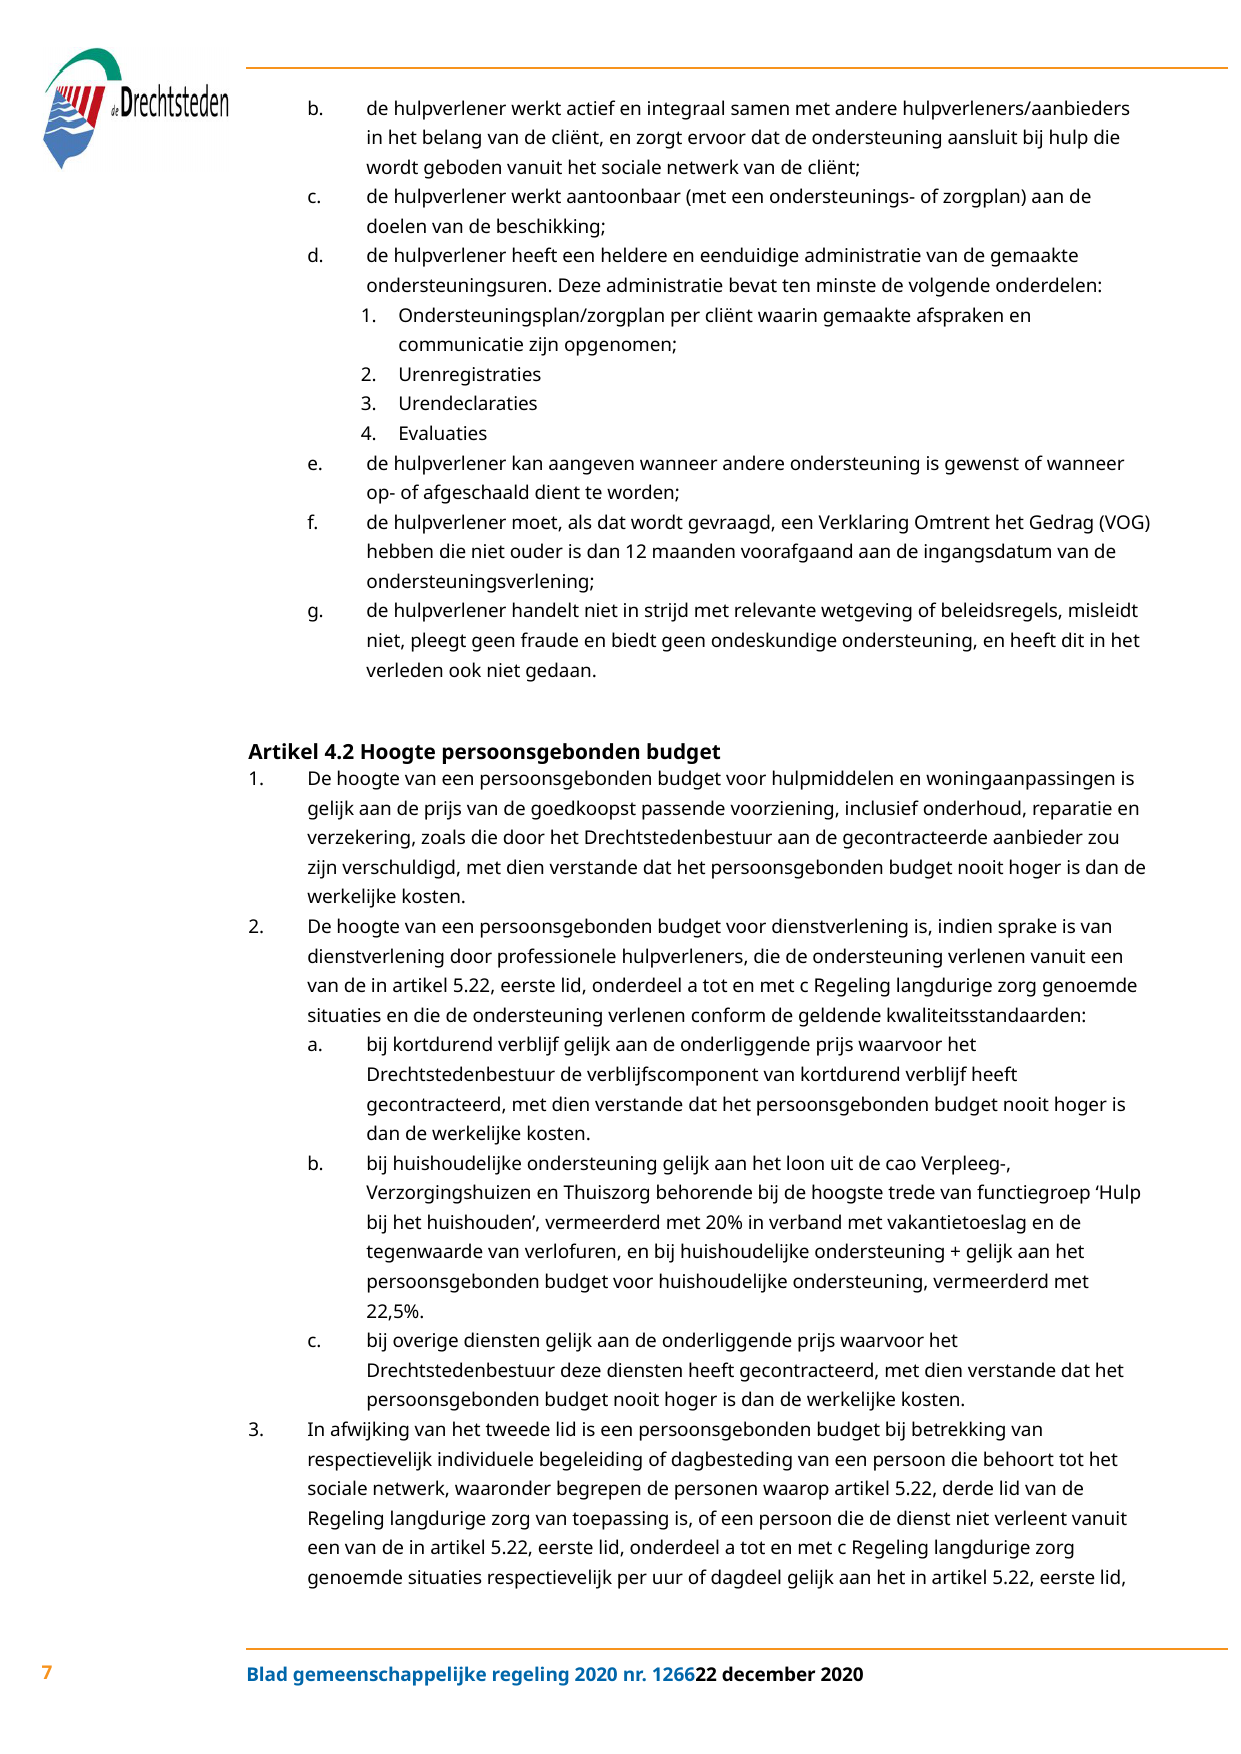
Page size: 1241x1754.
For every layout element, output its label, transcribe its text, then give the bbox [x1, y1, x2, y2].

list de hulpverlener heeft een heldere en eenduidige administratie van de gemaakte ondersteuningsuren. Deze administratie bevat ten minste de volgende onderdelen: [307, 243, 1152, 298]
list Evaluaties [361, 420, 1152, 446]
list Urenregistraties [361, 361, 1152, 387]
list bij kortdurend verblijf gelijk aan de onderliggende prijs waarvoor het Drechtstedenbestuur de verblijfscomponent van kortdurend verblijf heeft gecontracteerd, met dien verstande dat het persoonsgebonden budget nooit hoger is dan de werkelijke kosten. [307, 1032, 1152, 1146]
list De hoogte van een persoonsgebonden budget voor dienstverlening is, indien sprake is van dienstverlening door professionele hulpverleners, die de ondersteuning verlenen vanuit een van de in artikel 5.22, eerste lid, onderdeel a tot en met c Regeling langdurige zorg genoemde situaties en die de ondersteuning verlenen conform de geldende kwaliteitsstandaarden: [248, 913, 1152, 1028]
list de hulpverlener werkt aantoonbaar (met een ondersteunings- of zorgplan) aan de doelen van de beschikking; [307, 183, 1152, 239]
list In afwijking van het tweede lid is een persoonsgebonden budget bij betrekking van respectievelijk individuele begeleiding of dagbesteding van een persoon die behoort tot het sociale netwerk, waaronder begrepen de personen waarop artikel 5.22, derde lid van de Regeling langdurige zorg van toepassing is, of een persoon die de dienst niet verleent vanuit een van de in artikel 5.22, eerste lid, onderdeel a tot en met c Regeling langdurige zorg genoemde situaties respectievelijk per uur of dagdeel gelijk aan het in artikel 5.22, eerste lid, [248, 1416, 1152, 1590]
list bij overige diensten gelijk aan de onderliggende prijs waarvoor het Drechtstedenbestuur deze diensten heeft gecontracteerd, met dien verstande dat het persoonsgebonden budget nooit hoger is dan de werkelijke kosten. [307, 1327, 1152, 1412]
list de hulpverlener kan aangeven wanneer andere ondersteuning is gewenst of wanneer op- of afgeschaald dient te worden; [307, 450, 1152, 505]
text Artikel 4.2 Hoogte persoonsgebonden budget [248, 737, 1152, 765]
picture [41, 47, 231, 172]
list bij huishoudelijke ondersteuning gelijk aan het loon uit de cao Verpleeg-, Verzorgingshuizen en Thuiszorg behorende bij de hoogste trede van functiegroep ‘Hulp bij het huishouden’, vermeerderd met 20% in verband met vakantietoeslag en de tegenwaarde van verlofuren, en bij huishoudelijke ondersteuning + gelijk aan het persoonsgebonden budget voor huishoudelijke ondersteuning, vermeerderd met 22,5%. [307, 1150, 1152, 1323]
list de hulpverlener handelt niet in strijd met relevante wetgeving of beleidsregels, misleidt niet, pleegt geen fraude en biedt geen ondeskundige ondersteuning, en heeft dit in het verleden ook niet gedaan. [307, 598, 1152, 683]
list de hulpverlener moet, als dat wordt gevraagd, een Verklaring Omtrent het Gedrag (VOG) hebben die niet ouder is dan 12 maanden voorafgaand aan de ingangsdatum van de ondersteuningsverlening; [307, 509, 1152, 594]
list Ondersteuningsplan/zorgplan per cliënt waarin gemaakte afspraken en communicatie zijn opgenomen; [361, 302, 1152, 357]
list de hulpverlener werkt actief en integraal samen met andere hulpverleners/aanbieders in het belang van de cliënt, en zorgt ervoor dat de ondersteuning aansluit bij hulp die wordt geboden vanuit het sociale netwerk van de cliënt; [307, 95, 1152, 180]
list Urendeclaraties [361, 391, 1152, 416]
list De hoogte van een persoonsgebonden budget voor hulpmiddelen en woningaanpassingen is gelijk aan de prijs van de goedkoopst passende voorziening, inclusief onderhoud, reparatie en verzekering, zoals die door het Drechtstedenbestuur aan de gecontracteerde aanbieder zou zijn verschuldigd, met dien verstande dat het persoonsgebonden budget nooit hoger is dan de werkelijke kosten. [248, 765, 1152, 909]
